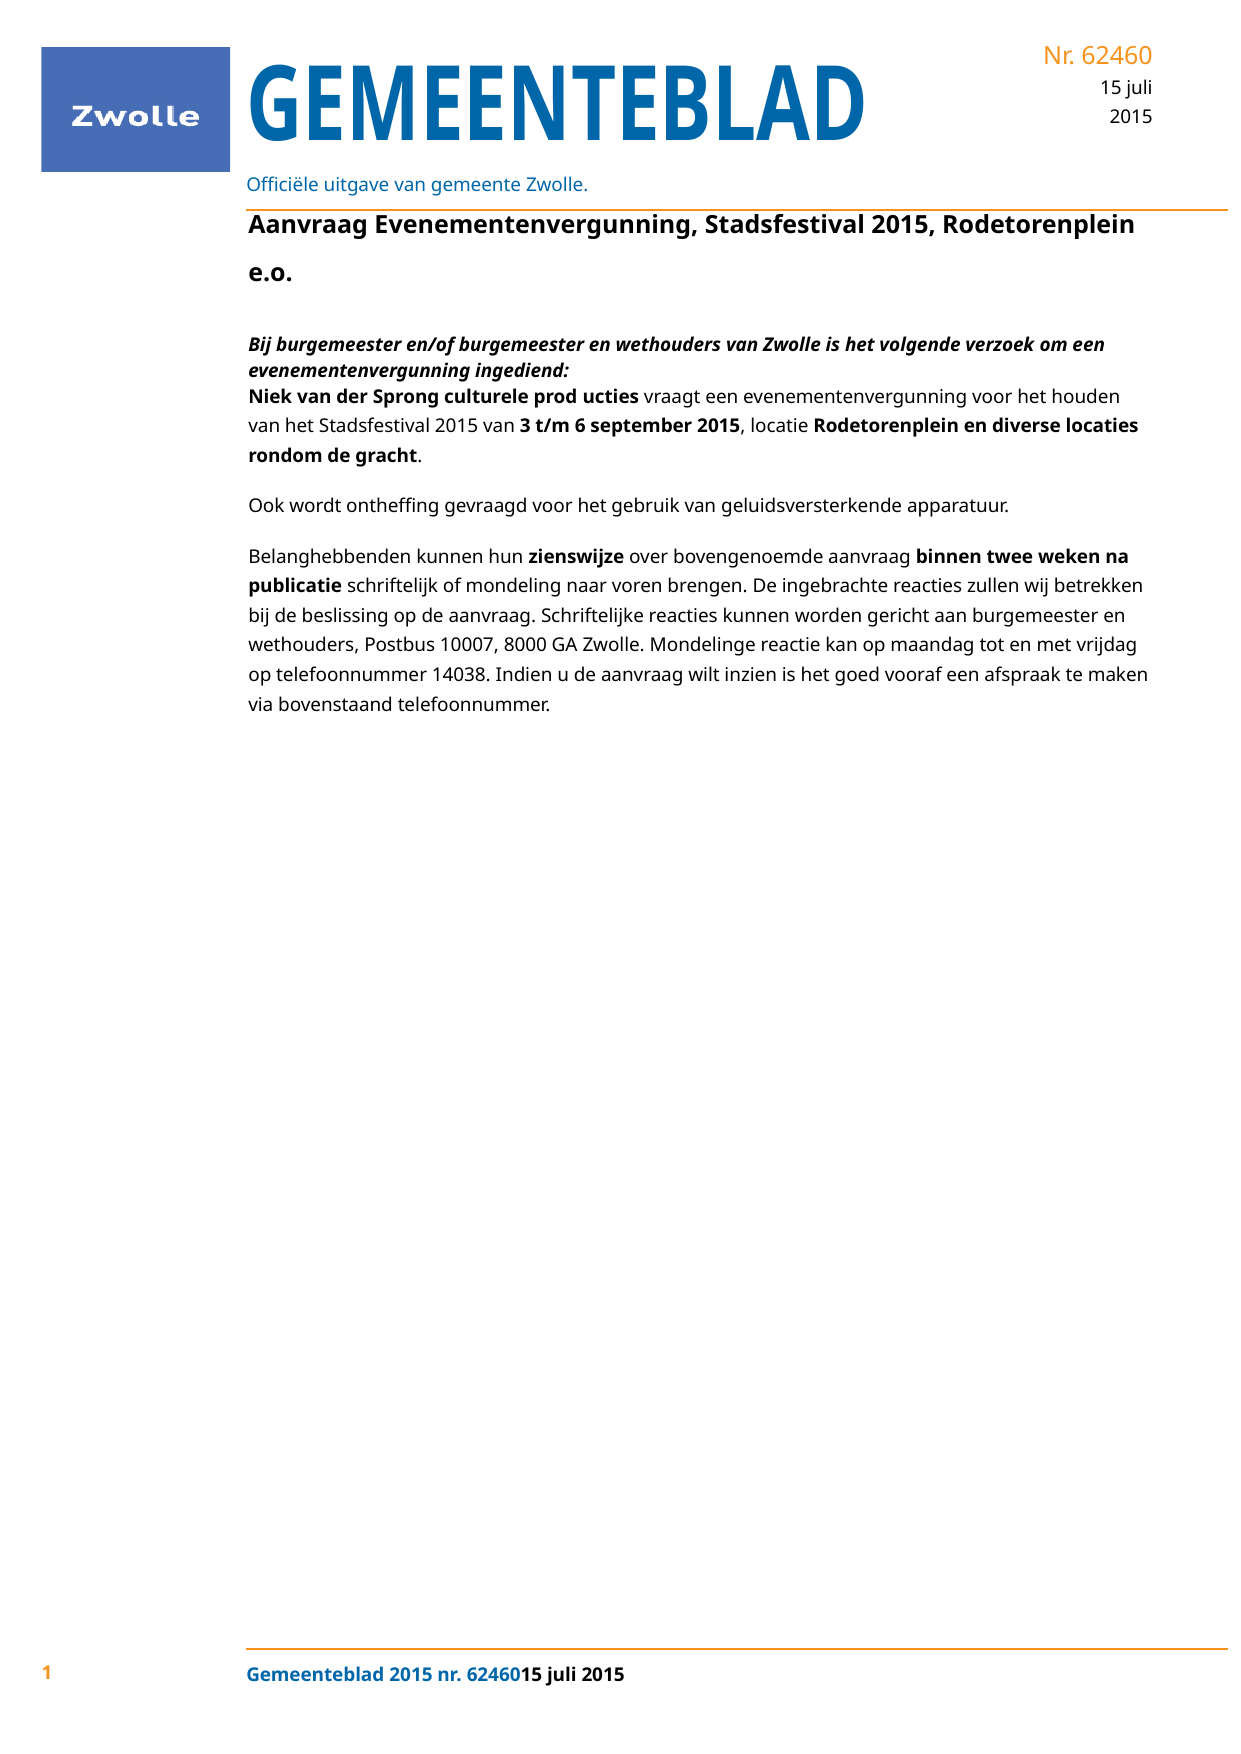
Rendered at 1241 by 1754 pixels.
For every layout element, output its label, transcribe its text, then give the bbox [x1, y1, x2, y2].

text Aanvraag Evenementenvergunning, Stadsfestival 2015, Rodetorenplein e.o. [248, 211, 1152, 288]
picture [41, 47, 231, 172]
text Niek van der Sprong culturele prod ucties vraagt een evenementenvergunning voor het houden van het Stadsfestival 2015 van 3 t/m 6 september 2015, locatie Rodetorenplein en diverse locaties rondom de gracht. [248, 383, 1152, 468]
text Belanghebbenden kunnen hun zienswijze over bovengenoemde aanvraag binnen twee weken na publicatie schriftelijk of mondeling naar voren brengen. De ingebrachte reacties zullen wij betrekken bij de beslissing op de aanvraag. Schriftelijke reacties kunnen worden gericht aan burgemeester en wethouders, Postbus 10007, 8000 GA Zwolle. Mondelinge reactie kan op maandag tot en met vrijdag op telefoonnummer 14038. Indien u de aanvraag wilt inzien is het goed vooraf een afspraak te maken via bovenstaand telefoonnummer. [248, 543, 1152, 717]
text Bij burgemeester en/of burgemeester en wethouders van Zwolle is het volgende verzoek om een evenementenvergunning ingediend: [248, 331, 1152, 383]
text Ook wordt ontheffing gevraagd voor het gebruik van geluidsversterkende apparatuur. [248, 492, 1152, 518]
